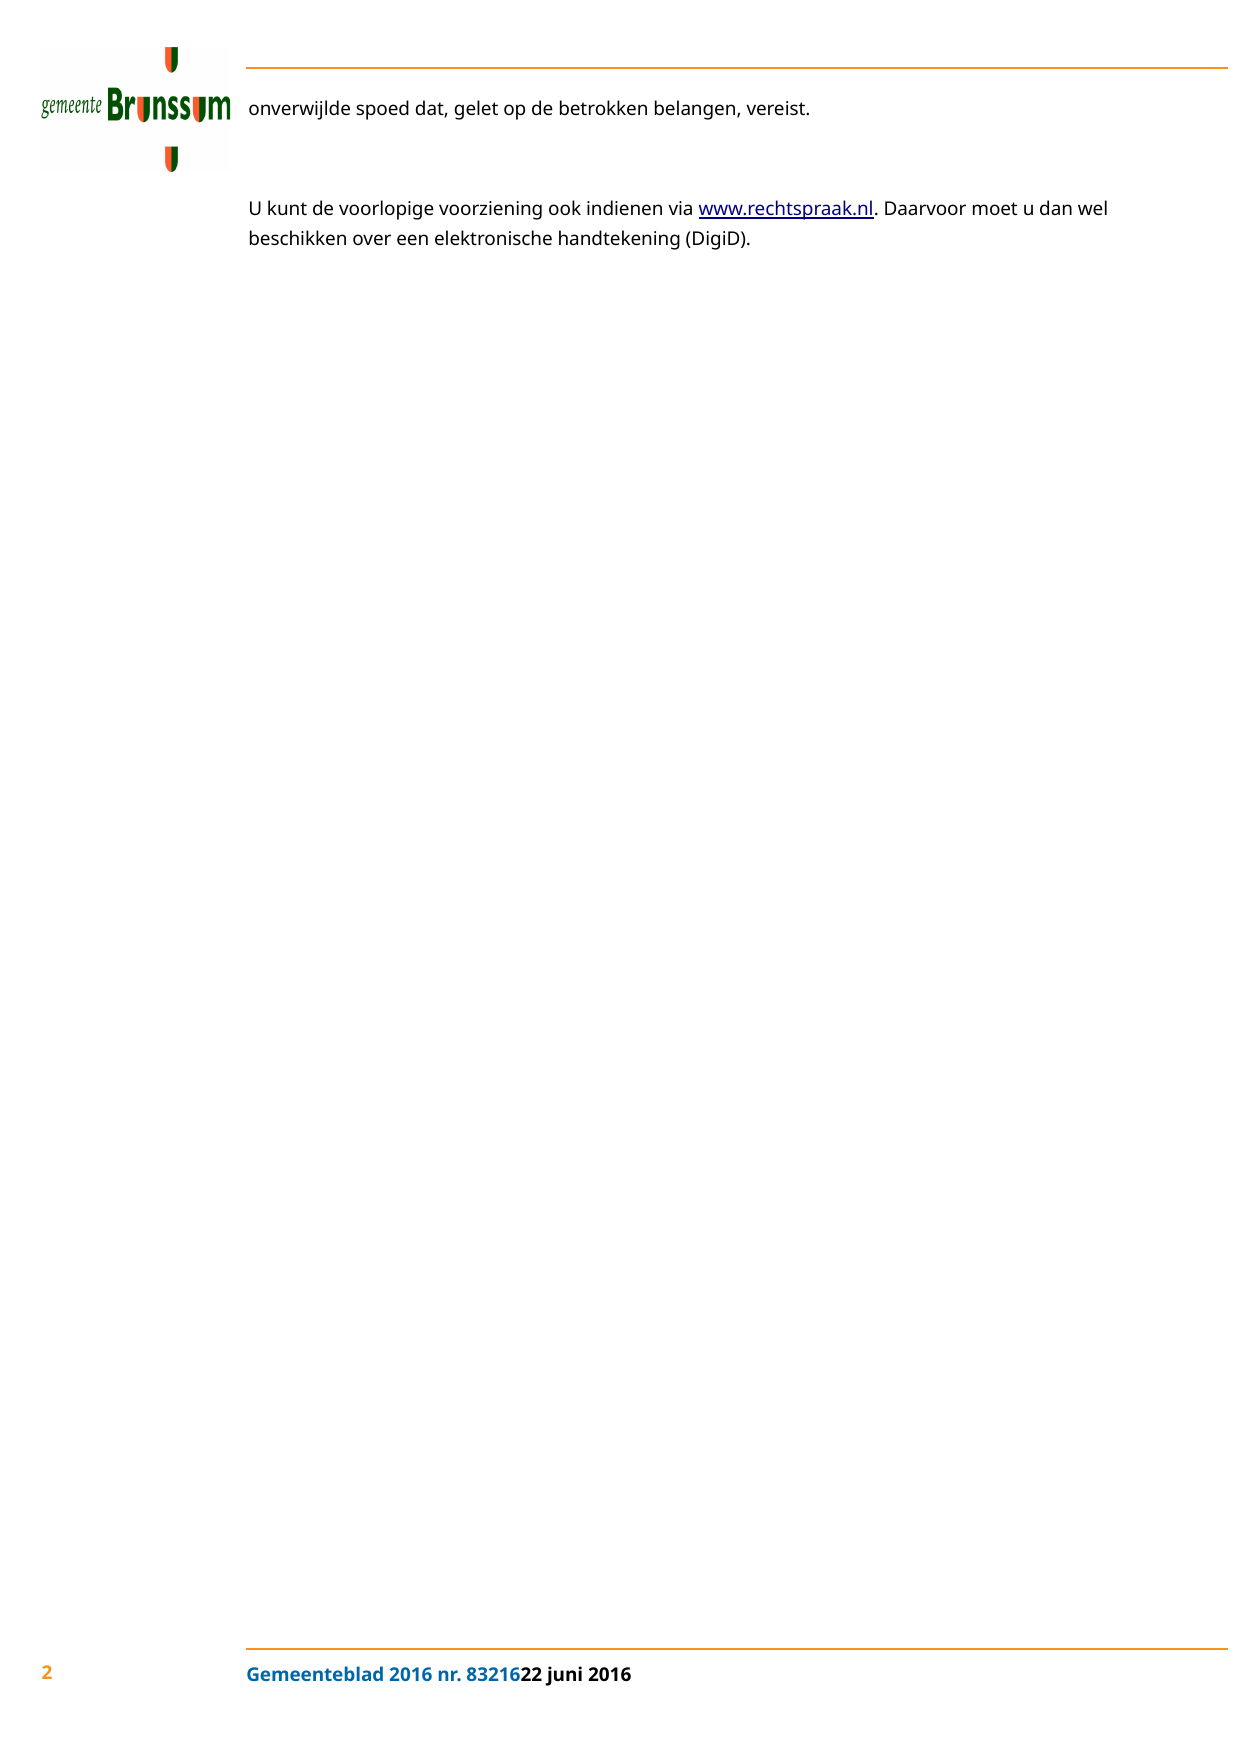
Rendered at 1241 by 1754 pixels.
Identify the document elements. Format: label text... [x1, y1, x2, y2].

text onverwijlde spoed dat, gelet op de betrokken belangen, vereist. [248, 95, 1152, 121]
text U kunt de voorlopige voorziening ook indienen via www.rechtspraak.nl. Daarvoor moet u dan wel beschikken over een elektronische handtekening (DigiD). [248, 196, 1152, 251]
picture [41, 47, 231, 172]
